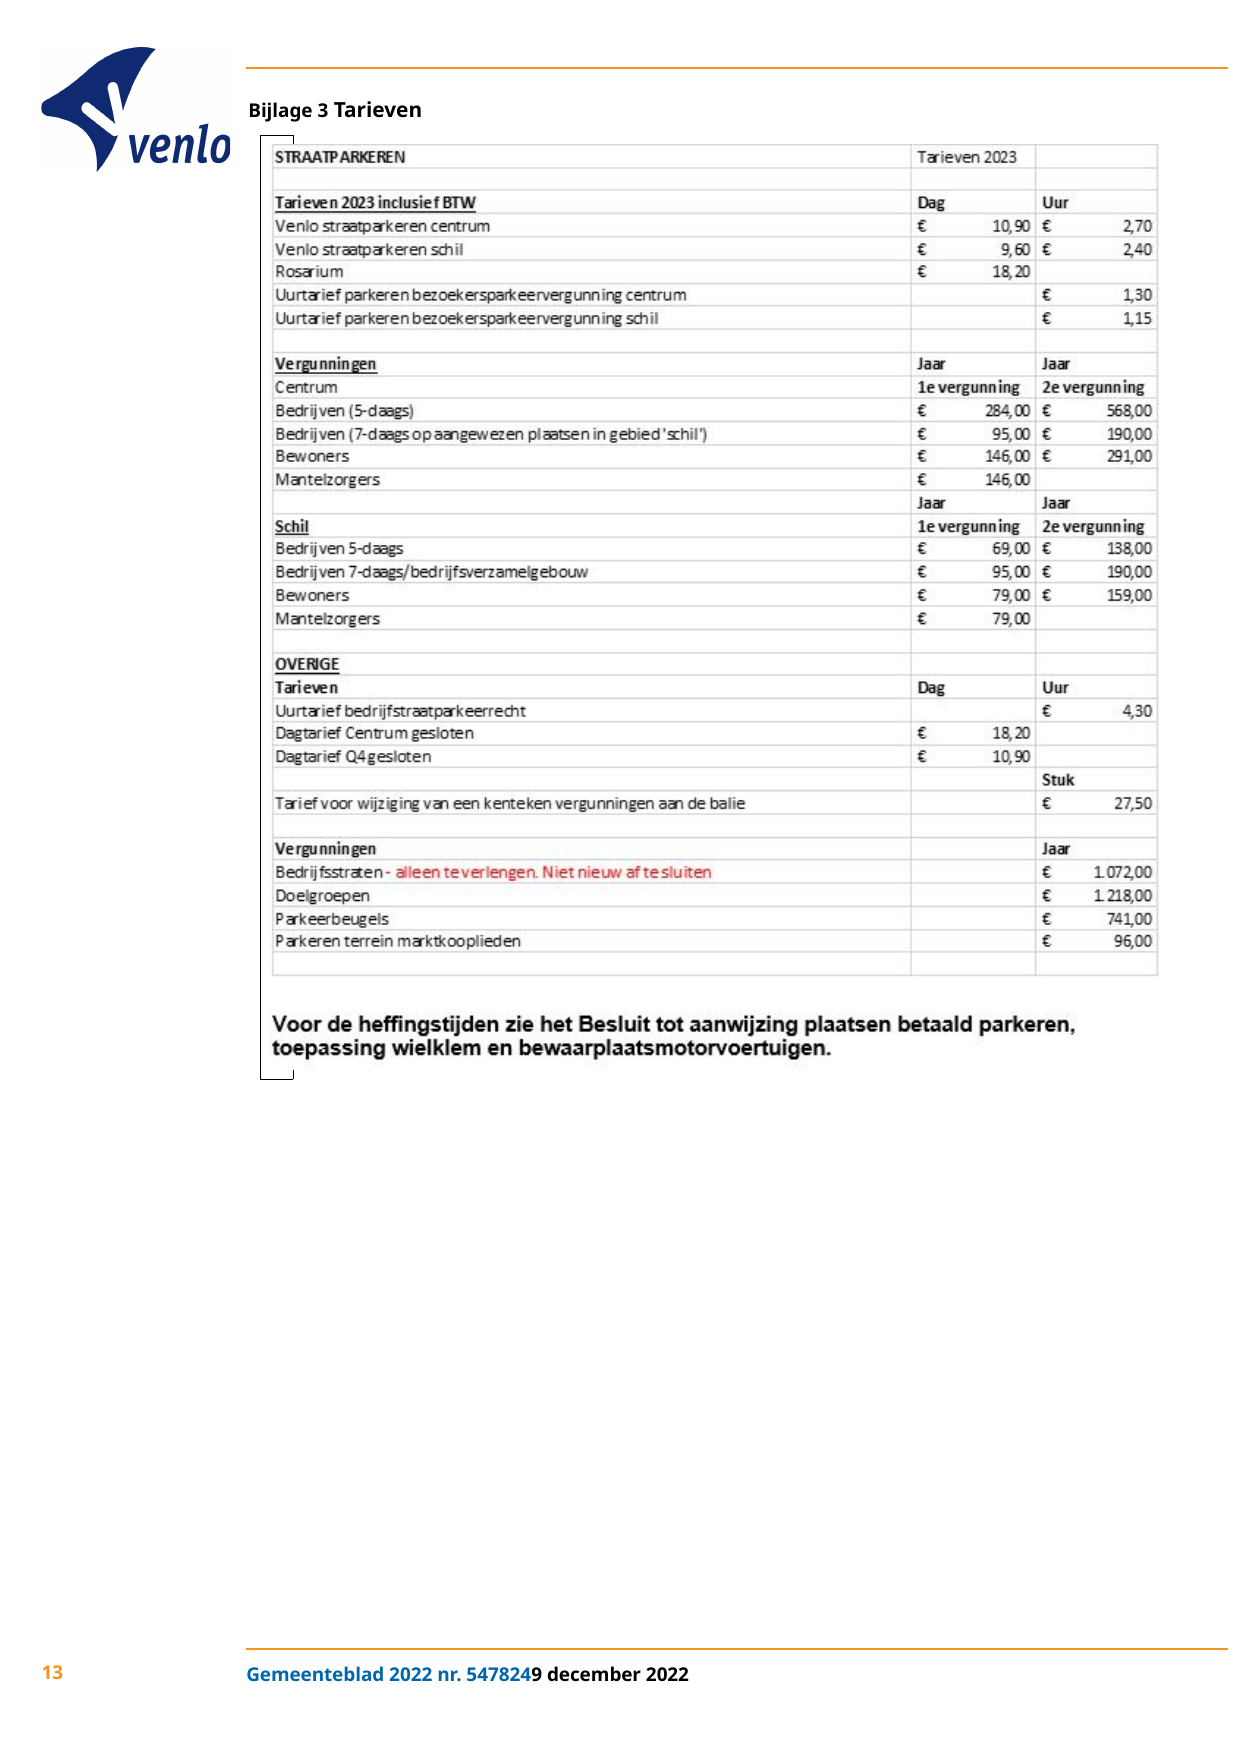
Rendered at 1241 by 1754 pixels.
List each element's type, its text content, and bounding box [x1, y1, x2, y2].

picture [268, 144, 1173, 1070]
picture [41, 47, 231, 172]
text Bijlage 3 Tarieven [248, 95, 1152, 123]
